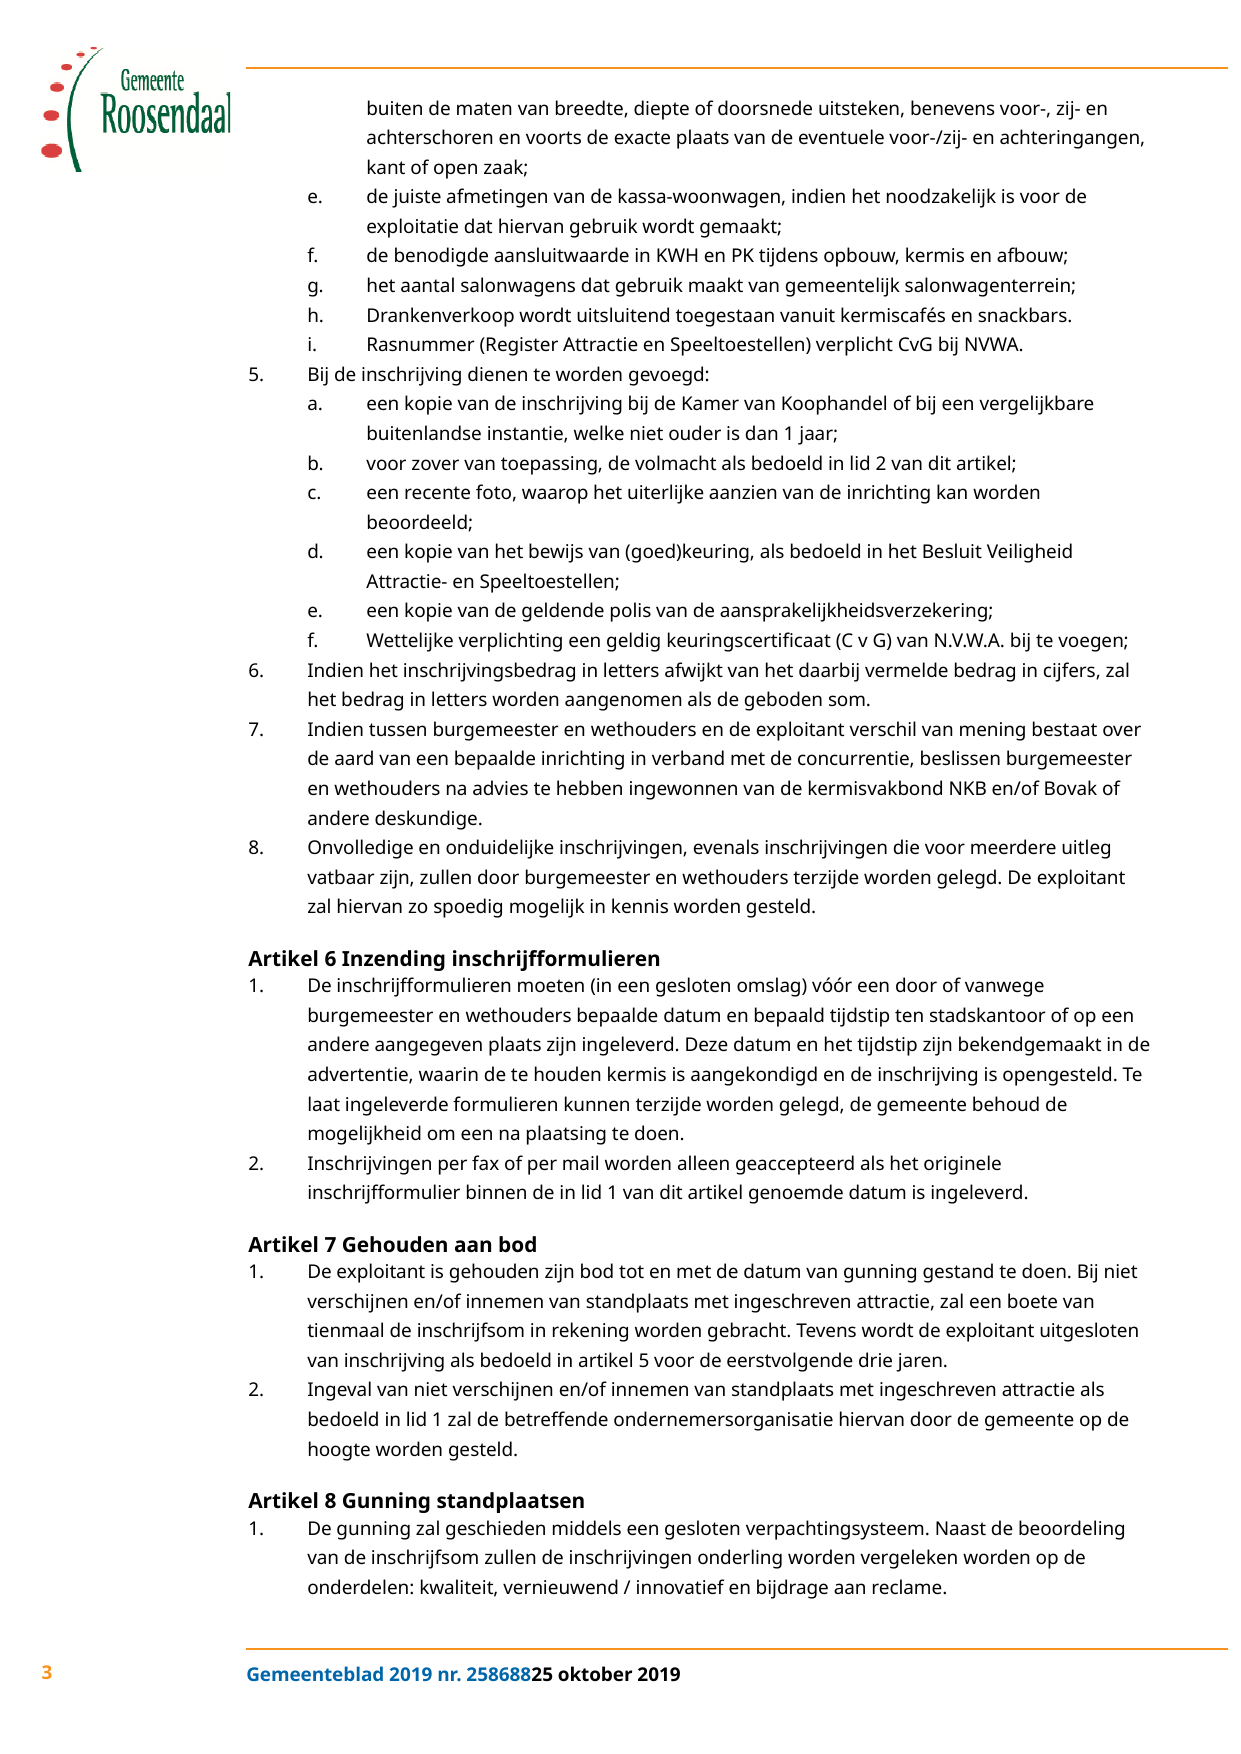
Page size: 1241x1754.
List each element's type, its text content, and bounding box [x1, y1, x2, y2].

text Artikel 7 Gehouden aan bod [248, 1230, 1152, 1258]
text Artikel 8 Gunning standplaatsen [248, 1486, 1152, 1515]
list een recente foto, waarop het uiterlijke aanzien van de inrichting kan worden beoordeeld; [307, 479, 1152, 535]
picture [41, 47, 231, 172]
list voor zover van toepassing, de volmacht als bedoeld in lid 2 van dit artikel; [307, 450, 1152, 476]
list buiten de maten van breedte, diepte of doorsnede uitsteken, benevens voor-, zij- en achterschoren en voorts de exacte plaats van de eventuele voor-/zij- en achteringangen, kant of open zaak; [307, 95, 1152, 180]
list Onvolledige en onduidelijke inschrijvingen, evenals inschrijvingen die voor meerdere uitleg vatbaar zijn, zullen door burgemeester en wethouders terzijde worden gelegd. De exploitant zal hiervan zo spoedig mogelijk in kennis worden gesteld. [248, 834, 1152, 919]
list de benodigde aansluitwaarde in KWH en PK tijdens opbouw, kermis en afbouw; [307, 243, 1152, 268]
list De inschrijfformulieren moeten (in een gesloten omslag) vóór een door of vanwege burgemeester en wethouders bepaalde datum en bepaald tijdstip ten stadskantoor of op een andere aangegeven plaats zijn ingeleverd. Deze datum en het tijdstip zijn bekendgemaakt in de advertentie, waarin de te houden kermis is aangekondigd en de inschrijving is opengesteld. Te laat ingeleverde formulieren kunnen terzijde worden gelegd, de gemeente behoud de mogelijkheid om een na plaatsing te doen. [248, 972, 1152, 1146]
list Ingeval van niet verschijnen en/of innemen van standplaats met ingeschreven attractie als bedoeld in lid 1 zal de betreffende ondernemersorganisatie hiervan door de gemeente op de hoogte worden gesteld. [248, 1377, 1152, 1462]
list een kopie van de inschrijving bij de Kamer van Koophandel of bij een vergelijkbare buitenlandse instantie, welke niet ouder is dan 1 jaar; [307, 391, 1152, 446]
list Drankenverkoop wordt uitsluitend toegestaan vanuit kermiscafés en snackbars. [307, 302, 1152, 328]
list een kopie van het bewijs van (goed)keuring, als bedoeld in het Besluit Veiligheid Attractie- en Speeltoestellen; [307, 538, 1152, 594]
list De exploitant is gehouden zijn bod tot en met de datum van gunning gestand te doen. Bij niet verschijnen en/of innemen van standplaats met ingeschreven attractie, zal een boete van tienmaal de inschrijfsom in rekening worden gebracht. Tevens wordt de exploitant uitgesloten van inschrijving als bedoeld in artikel 5 voor de eerstvolgende drie jaren. [248, 1258, 1152, 1373]
list de juiste afmetingen van de kassa-woonwagen, indien het noodzakelijk is voor de exploitatie dat hiervan gebruik wordt gemaakt; [307, 183, 1152, 239]
list Rasnummer (Register Attractie en Speeltoestellen) verplicht CvG bij NVWA. [307, 331, 1152, 357]
list Indien tussen burgemeester en wethouders en de exploitant verschil van mening bestaat over de aard van een bepaalde inrichting in verband met de concurrentie, beslissen burgemeester en wethouders na advies te hebben ingewonnen van de kermisvakbond NKB en/of Bovak of andere deskundige. [248, 716, 1152, 831]
list Wettelijke verplichting een geldig keuringscertificaat (C v G) van N.V.W.A. bij te voegen; [307, 627, 1152, 653]
list De gunning zal geschieden middels een gesloten verpachtingsysteem. Naast de beoordeling van de inschrijfsom zullen de inschrijvingen onderling worden vergeleken worden op de onderdelen: kwaliteit, vernieuwend / innovatief en bijdrage aan reclame. [248, 1515, 1152, 1599]
text Artikel 6 Inzending inschrijfformulieren [248, 944, 1152, 972]
list een kopie van de geldende polis van de aansprakelijkheidsverzekering; [307, 598, 1152, 623]
list het aantal salonwagens dat gebruik maakt van gemeentelijk salonwagenterrein; [307, 272, 1152, 298]
list Inschrijvingen per fax of per mail worden alleen geaccepteerd als het originele inschrijfformulier binnen de in lid 1 van dit artikel genoemde datum is ingeleverd. [248, 1150, 1152, 1205]
list Indien het inschrijvingsbedrag in letters afwijkt van het daarbij vermelde bedrag in cijfers, zal het bedrag in letters worden aangenomen als de geboden som. [248, 657, 1152, 712]
list Bij de inschrijving dienen te worden gevoegd: [248, 361, 1152, 387]
